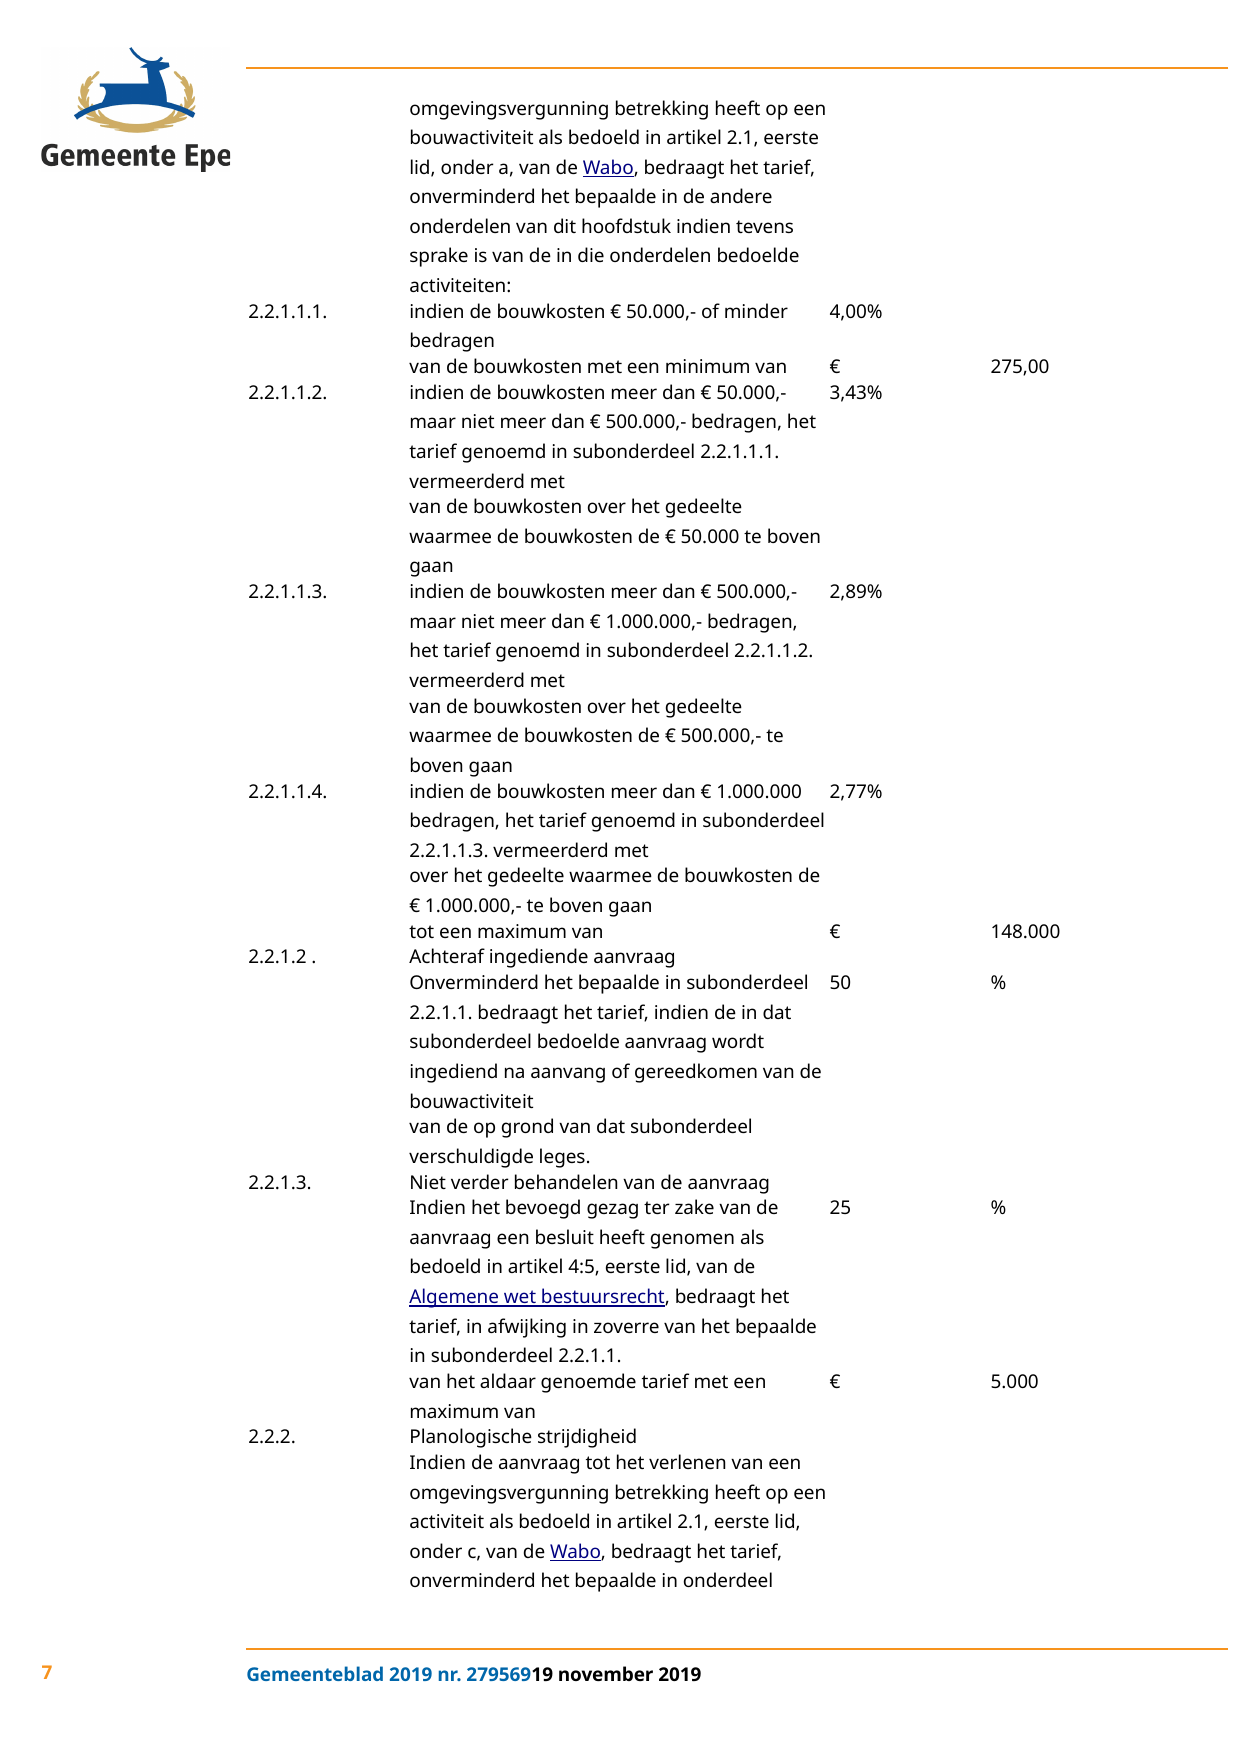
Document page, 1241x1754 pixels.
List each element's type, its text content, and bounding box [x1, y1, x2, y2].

table_cell indien de bouwkosten meer dan € 1.000.000 bedragen, het tarief genoemd in subonderdeel 2.2.1.1.3. vermeerderd met [409, 778, 829, 863]
table_cell indien de bouwkosten meer dan € 500.000,- maar niet meer dan € 1.000.000,- bedragen, het tarief genoemd in subonderdeel 2.2.1.1.2. vermeerderd met [409, 579, 829, 693]
table_cell 3,43% [829, 379, 1152, 493]
table_cell Indien het bevoegd gezag ter zake van de aanvraag een besluit heeft genomen als bedoeld in artikel 4:5, eerste lid, van de Algemene wet bestuursrecht, bedraagt het tarief, in afwijking in zoverre van het bepaalde in subonderdeel 2.2.1.1. [409, 1195, 829, 1368]
table_cell [829, 494, 1152, 578]
picture [41, 47, 231, 172]
table_cell [248, 693, 409, 778]
table_cell 275,00 [990, 353, 1152, 379]
table_cell € [829, 1368, 990, 1423]
table_cell [990, 1424, 1152, 1449]
table_cell indien de bouwkosten meer dan € 50.000,- maar niet meer dan € 500.000,- bedragen, het tarief genoemd in subonderdeel 2.2.1.1.1. vermeerderd met [409, 379, 829, 493]
table_cell Achteraf ingediende aanvraag [409, 944, 829, 969]
table_cell [248, 1368, 409, 1423]
table_cell [829, 1114, 990, 1169]
table_cell [990, 95, 1152, 298]
table_cell % [990, 1195, 1152, 1368]
table_cell [248, 494, 409, 578]
table_cell over het gedeelte waarmee de bouwkosten de € 1.000.000,- te boven gaan [409, 863, 829, 918]
table_cell 25 [829, 1195, 990, 1368]
table_cell van de bouwkosten over het gedeelte waarmee de bouwkosten de € 500.000,- te boven gaan [409, 693, 829, 778]
table_cell 148.000 [990, 918, 1152, 944]
table_cell % [990, 970, 1152, 1113]
table_cell Indien de aanvraag tot het verlenen van een omgevingsvergunning betrekking heeft op een activiteit als bedoeld in artikel 2.1, eerste lid, onder c, van de Wabo, bedraagt het tarief, onverminderd het bepaalde in onderdeel [409, 1449, 829, 1593]
table_cell 2.2.2. [248, 1424, 409, 1449]
table_cell 2.2.1.3. [248, 1169, 409, 1194]
table_cell [248, 918, 409, 944]
table_cell van het aldaar genoemde tarief met een maximum van [409, 1368, 829, 1423]
table_cell van de bouwkosten met een minimum van [409, 353, 829, 379]
table_cell tot een maximum van [409, 918, 829, 944]
table_cell Niet verder behandelen van de aanvraag [409, 1169, 829, 1194]
table_cell indien de bouwkosten € 50.000,- of minder bedragen [409, 298, 829, 353]
table_cell € [829, 353, 990, 379]
table_cell [829, 863, 1152, 918]
table_cell [248, 1449, 409, 1593]
table_cell [248, 1195, 409, 1368]
table_cell 2.2.1.1.1. [248, 298, 409, 353]
table_cell 2.2.1.1.2. [248, 379, 409, 493]
table_cell [829, 1169, 990, 1194]
table_cell [248, 863, 409, 918]
table_cell [990, 1449, 1152, 1593]
table_cell [829, 95, 990, 298]
table_cell [829, 1424, 990, 1449]
table_cell Planologische strijdigheid [409, 1424, 829, 1449]
table_cell 2,89% [829, 579, 1152, 693]
table_cell € [829, 918, 990, 944]
table_cell 2.2.1.1.4. [248, 778, 409, 863]
table_cell [990, 944, 1152, 969]
table_cell 50 [829, 970, 990, 1113]
table_cell van de op grond van dat subonderdeel verschuldigde leges. [409, 1114, 829, 1169]
table_cell [248, 95, 409, 298]
table_cell 2.2.1.1.3. [248, 579, 409, 693]
table_cell [248, 970, 409, 1113]
table_cell [990, 1114, 1152, 1169]
table_cell [829, 693, 1152, 778]
table_cell Onverminderd het bepaalde in subonderdeel 2.2.1.1. bedraagt het tarief, indien de in dat subonderdeel bedoelde aanvraag wordt ingediend na aanvang of gereedkomen van de bouwactiviteit [409, 970, 829, 1113]
table_cell [829, 944, 990, 969]
table_cell [829, 1449, 990, 1593]
table_cell omgevingsvergunning betrekking heeft op een bouwactiviteit als bedoeld in artikel 2.1, eerste lid, onder a, van de Wabo, bedraagt het tarief, onverminderd het bepaalde in de andere onderdelen van dit hoofdstuk indien tevens sprake is van de in die onderdelen bedoelde activiteiten: [409, 95, 829, 298]
table_cell [990, 1169, 1152, 1194]
table_cell van de bouwkosten over het gedeelte waarmee de bouwkosten de € 50.000 te boven gaan [409, 494, 829, 578]
table_cell 2,77% [829, 778, 1152, 863]
table_cell 4,00% [829, 298, 1152, 353]
table_cell 5.000 [990, 1368, 1152, 1423]
table_cell 2.2.1.2 . [248, 944, 409, 969]
table_cell [248, 1114, 409, 1169]
table_cell [248, 353, 409, 379]
